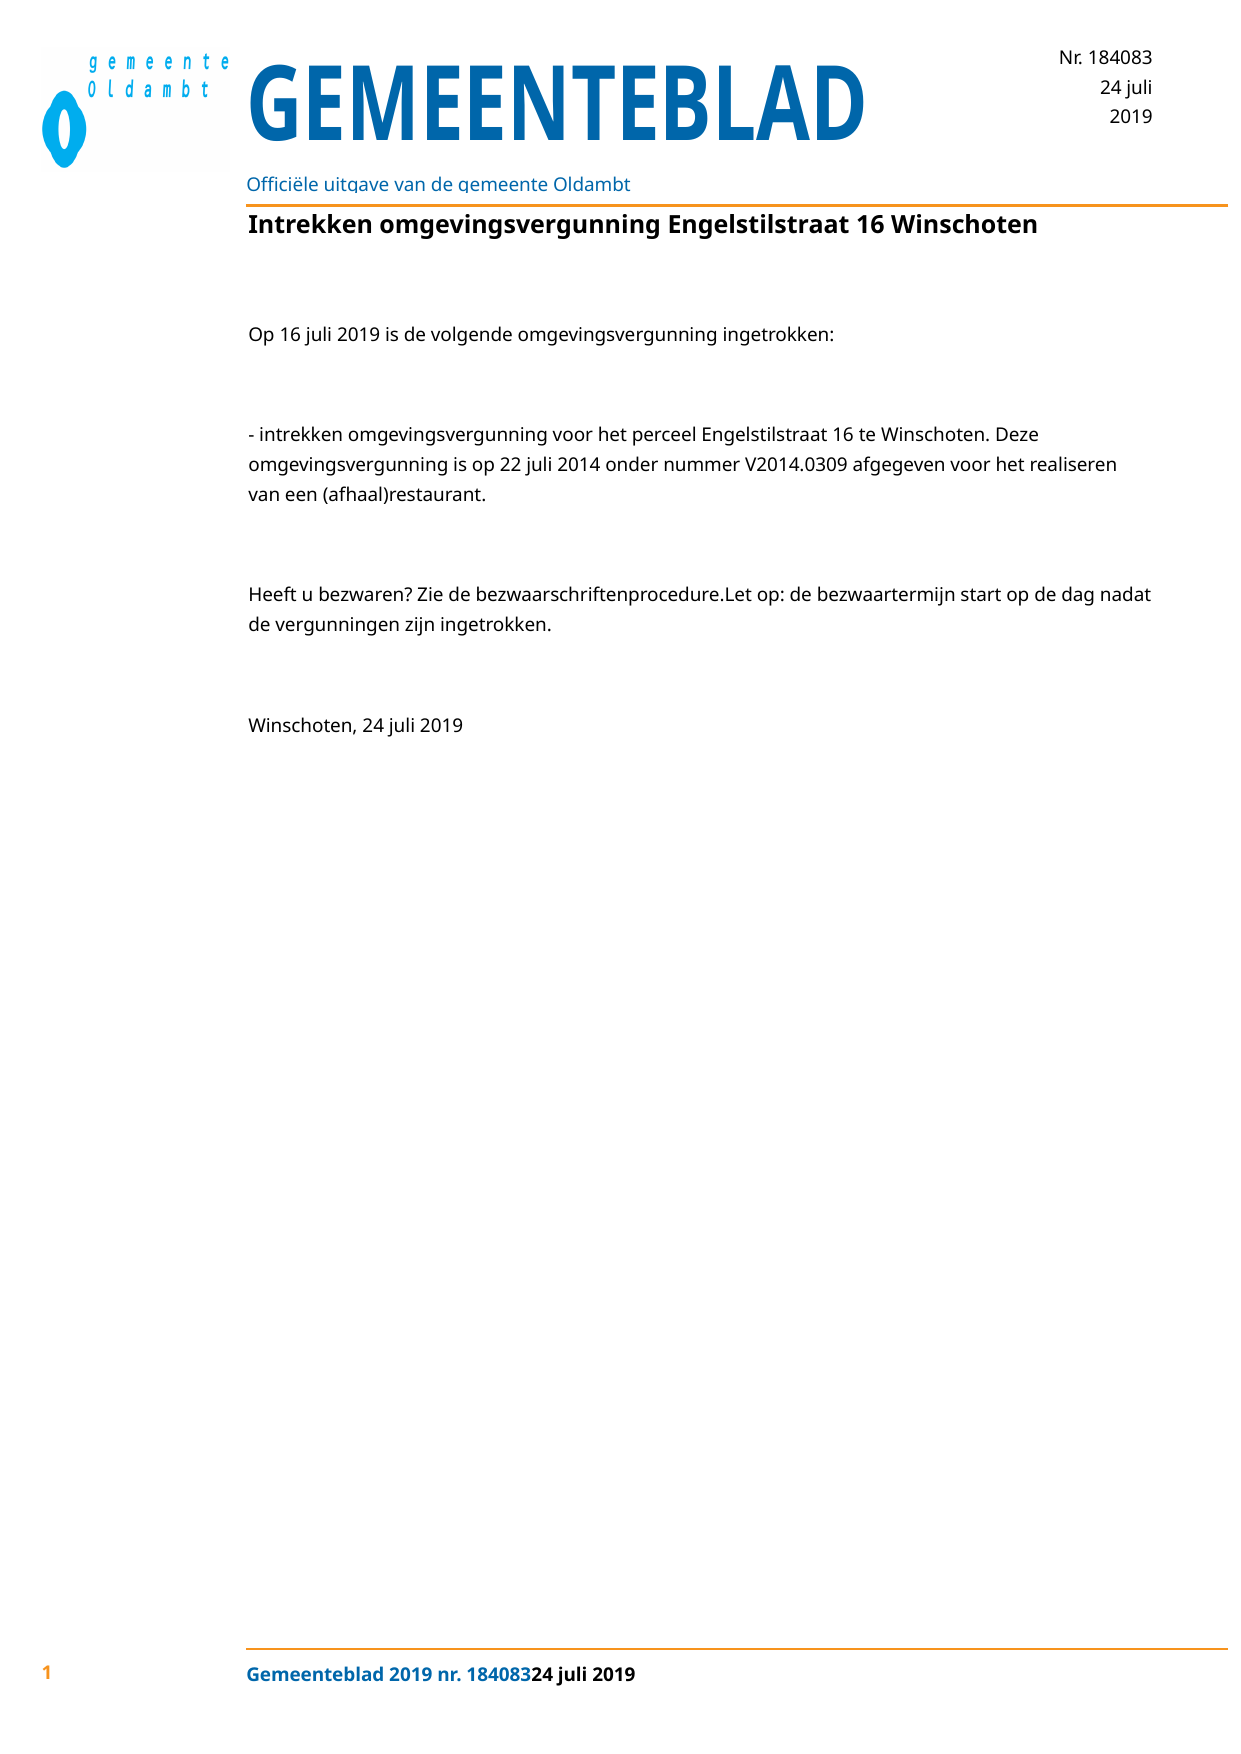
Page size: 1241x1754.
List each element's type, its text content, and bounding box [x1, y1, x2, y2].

text Intrekken omgevingsvergunning Engelstilstraat 16 Winschoten [248, 207, 1152, 241]
text Op 16 juli 2019 is de volgende omgevingsvergunning ingetrokken: [248, 321, 1152, 346]
text - intrekken omgevingsvergunning voor het perceel Engelstilstraat 16 te Winschoten. Deze omgevingsvergunning is op 22 juli 2014 onder nummer V2014.0309 afgegeven voor het realiseren van een (afhaal)restaurant. [248, 422, 1152, 506]
text Heeft u bezwaren? Zie de bezwaarschriftenprocedure.Let op: de bezwaartermijn start op de dag nadat de vergunningen zijn ingetrokken. [248, 582, 1152, 637]
picture [41, 47, 231, 172]
text Winschoten, 24 juli 2019 [248, 712, 1152, 738]
